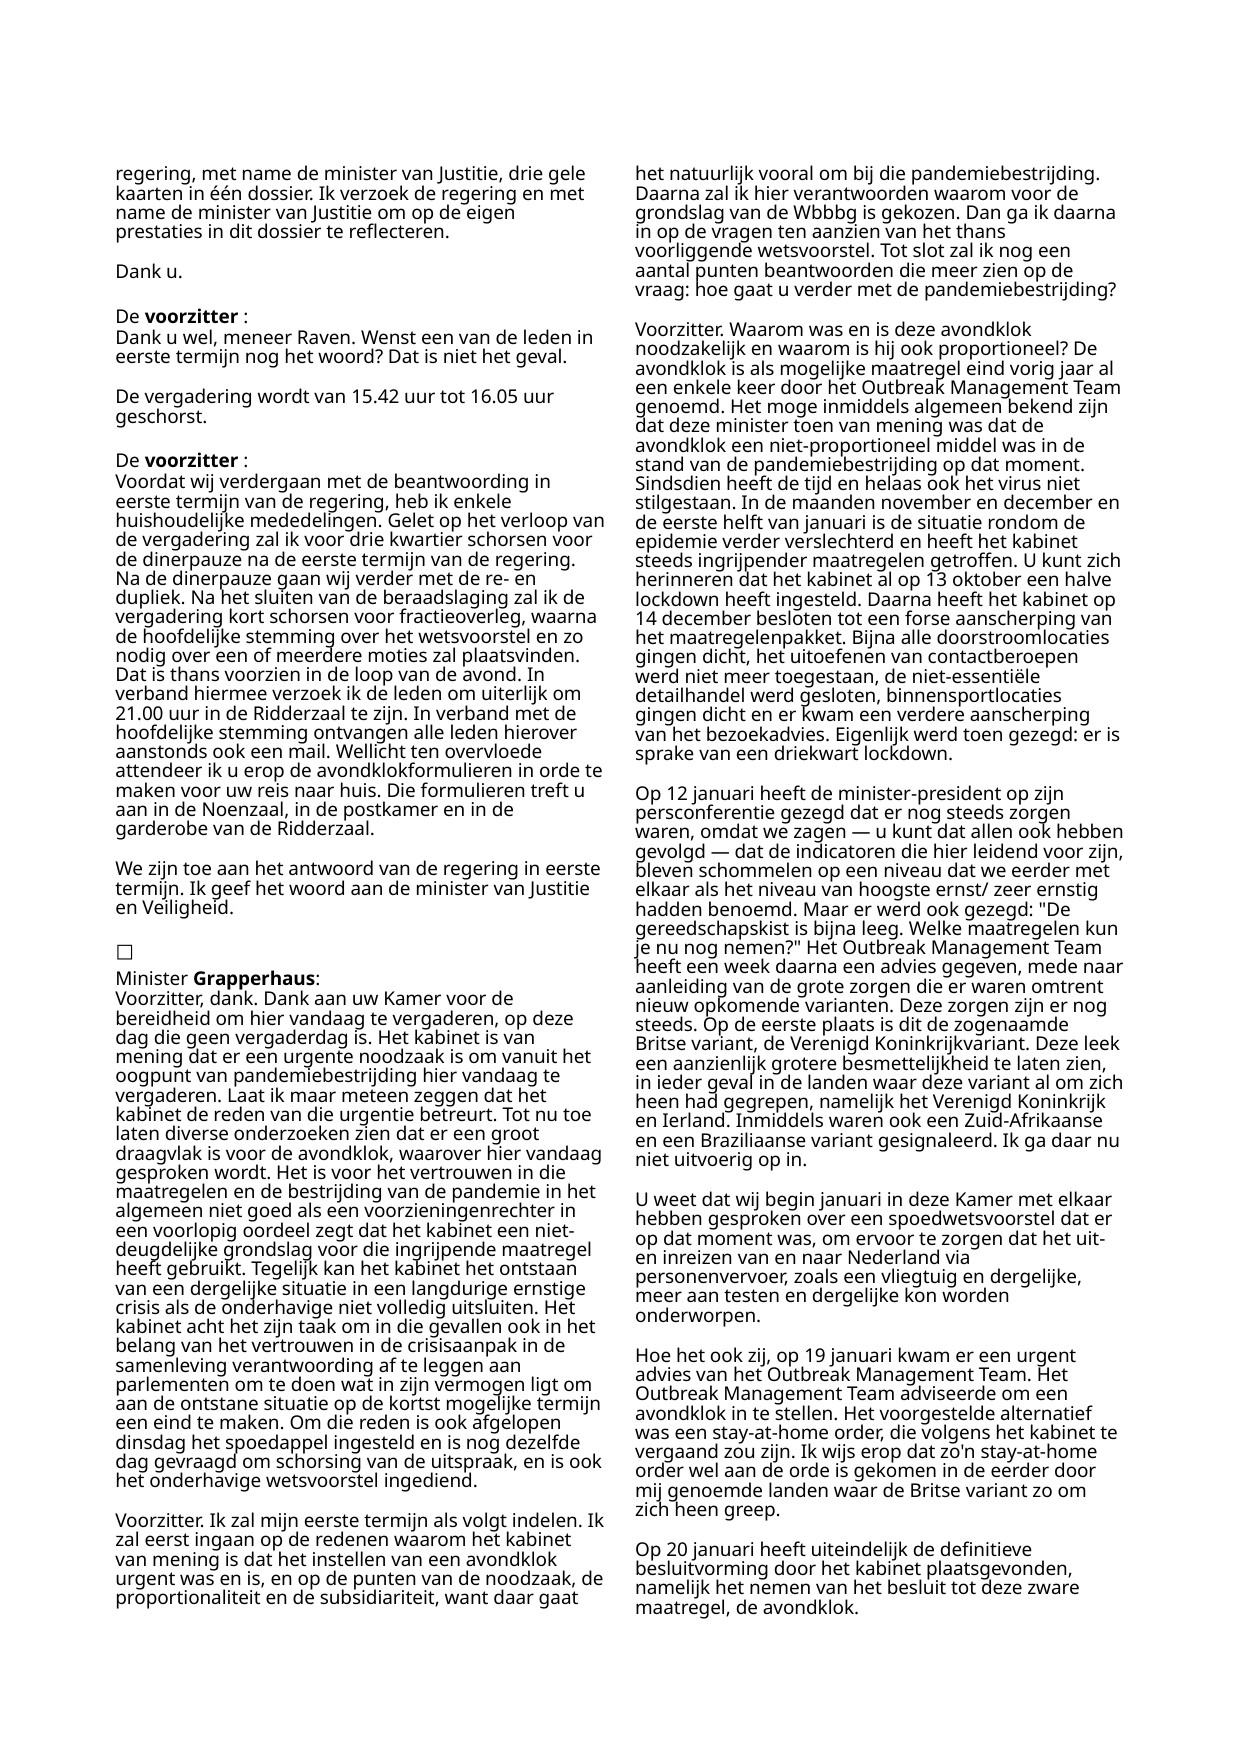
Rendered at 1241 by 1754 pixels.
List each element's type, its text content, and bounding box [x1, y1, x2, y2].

text Voordat wij verdergaan met de beantwoording in eerste termijn van de regering, heb ik enkele huishoudelijke mededelingen. Gelet op het verloop van de vergadering zal ik voor drie kwartier schorsen voor de dinerpauze na de eerste termijn van de regering. Na de dinerpauze gaan wij verder met de re- en dupliek. Na het sluiten van de beraadslaging zal ik de vergadering kort schorsen voor fractieoverleg, waarna de hoofdelijke stemming over het wetsvoorstel en zo nodig over een of meerdere moties zal plaatsvinden. Dat is thans voorzien in de loop van de avond. In verband hiermee verzoek ik de leden om uiterlijk om 21.00 uur in de Ridderzaal te zijn. In verband met de hoofdelijke stemming ontvangen alle leden hierover aanstonds ook een mail. Wellicht ten overvloede attendeer ik u erop de avondklokformulieren in orde te maken voor uw reis naar huis. Die formulieren treft u aan in de Noenzaal, in de postkamer en in de garderobe van de Ridderzaal. [115, 473, 605, 839]
text Voorzitter. Waarom was en is deze avondklok noodzakelijk en waarom is hij ook proportioneel? De avondklok is als mogelijke maatregel eind vorig jaar al een enkele keer door het Outbreak Management Team genoemd. Het moge inmiddels algemeen bekend zijn dat deze minister toen van mening was dat de avondklok een niet-proportioneel middel was in de stand van de pandemiebestrijding op dat moment. Sindsdien heeft de tijd en helaas ook het virus niet stilgestaan. In de maanden november en december en de eerste helft van januari is de situatie rondom de epidemie verder verslechterd en heeft het kabinet steeds ingrijpender maatregelen getroffen. U kunt zich herinneren dat het kabinet al op 13 oktober een halve lockdown heeft ingesteld. Daarna heeft het kabinet op 14 december besloten tot een forse aanscherping van het maatregelenpakket. Bijna alle doorstroomlocaties gingen dicht, het uitoefenen van contactberoepen werd niet meer toegestaan, de niet-essentiële detailhandel werd gesloten, binnensportlocaties gingen dicht en er kwam een verdere aanscherping van het bezoekadvies. Eigenlijk werd toen gezegd: er is sprake van een driekwart lockdown. [635, 321, 1125, 764]
text De voorzitter : [115, 448, 605, 473]
text Voorzitter. Ik zal mijn eerste termijn als volgt indelen. Ik zal eerst ingaan op de redenen waarom het kabinet van mening is dat het instellen van een avondklok urgent was en is, en op de punten van de noodzaak, de proportionaliteit en de subsidiariteit, want daar gaat [115, 1512, 605, 1608]
text U weet dat wij begin januari in deze Kamer met elkaar hebben gesproken over een spoedwetsvoorstel dat er op dat moment was, om ervoor te zorgen dat het uit- en inreizen van en naar Nederland via personenvervoer, zoals een vliegtuig en dergelijke, meer aan testen en dergelijke kon worden onderworpen. [635, 1191, 1125, 1326]
text De voorzitter : [115, 303, 605, 329]
text Dank u wel, meneer Raven. Wenst een van de leden in eerste termijn nog het woord? Dat is niet het geval. [115, 329, 605, 367]
text Op 20 januari heeft uiteindelijk de definitieve besluitvorming door het kabinet plaatsgevonden, namelijk het nemen van het besluit tot deze zware maatregel, de avondklok. [635, 1541, 1125, 1618]
text Hoe het ook zij, op 19 januari kwam er een urgent advies van het Outbreak Management Team. Het Outbreak Management Team adviseerde om een avondklok in te stellen. Het voorgestelde alternatief was een stay-at-home order, die volgens het kabinet te vergaand zou zijn. Ik wijs erop dat zo'n stay-at-home order wel aan de orde is gekomen in de eerder door mij genoemde landen waar de Britse variant zo om zich heen greep. [635, 1347, 1125, 1520]
text Voorzitter, dank. Dank aan uw Kamer voor de bereidheid om hier vandaag te vergaderen, op deze dag die geen vergaderdag is. Het kabinet is van mening dat er een urgente noodzaak is om vanuit het oogpunt van pandemiebestrijding hier vandaag te vergaderen. Laat ik maar meteen zeggen dat het kabinet de reden van die urgentie betreurt. Tot nu toe laten diverse onderzoeken zien dat er een groot draagvlak is voor de avondklok, waarover hier vandaag gesproken wordt. Het is voor het vertrouwen in die maatregelen en de bestrijding van de pandemie in het algemeen niet goed als een voorzieningenrechter in een voorlopig oordeel zegt dat het kabinet een niet-deugdelijke grondslag voor die ingrijpende maatregel heeft gebruikt. Tegelijk kan het kabinet het ontstaan van een dergelijke situatie in een langdurige ernstige crisis als de onderhavige niet volledig uitsluiten. Het kabinet acht het zijn taak om in die gevallen ook in het belang van het vertrouwen in de crisisaanpak in de samenleving verantwoording af te leggen aan parlementen om te doen wat in zijn vermogen ligt om aan de ontstane situatie op de kortst mogelijke termijn een eind te maken. Om die reden is ook afgelopen dinsdag het spoedappel ingesteld en is nog dezelfde dag gevraagd om schorsing van de uitspraak, en is ook het onderhavige wetsvoorstel ingediend. [115, 990, 605, 1491]
text Op 12 januari heeft de minister-president op zijn persconferentie gezegd dat er nog steeds zorgen waren, omdat we zagen — u kunt dat allen ook hebben gevolgd — dat de indicatoren die hier leidend voor zijn, bleven schommelen op een niveau dat we eerder met elkaar als het niveau van hoogste ernst/ zeer ernstig hadden benoemd. Maar er werd ook gezegd: "De gereedschapskist is bijna leeg. Welke maatregelen kun je nu nog nemen?" Het Outbreak Management Team heeft een week daarna een advies gegeven, mede naar aanleiding van de grote zorgen die er waren omtrent nieuw opkomende varianten. Deze zorgen zijn er nog steeds. Op de eerste plaats is dit de zogenaamde Britse variant, de Verenigd Koninkrijkvariant. Deze leek een aanzienlijk grotere besmettelijkheid te laten zien, in ieder geval in de landen waar deze variant al om zich heen had gegrepen, namelijk het Verenigd Koninkrijk en Ierland. Inmiddels waren ook een Zuid-Afrikaanse en een Braziliaanse variant gesignaleerd. Ik ga daar nu niet uitvoerig op in. [635, 785, 1125, 1170]
text regering, met name de minister van Justitie, drie gele kaarten in één dossier. Ik verzoek de regering en met name de minister van Justitie om op de eigen prestaties in dit dossier te reflecteren. [115, 165, 605, 242]
text ⬜ [115, 939, 605, 965]
text Dank u. [115, 263, 605, 282]
text het natuurlijk vooral om bij die pandemiebestrijding. Daarna zal ik hier verantwoorden waarom voor de grondslag van de Wbbbg is gekozen. Dan ga ik daarna in op de vragen ten aanzien van het thans voorliggende wetsvoorstel. Tot slot zal ik nog een aantal punten beantwoorden die meer zien op de vraag: hoe gaat u verder met de pandemiebestrijding? [635, 165, 1125, 300]
text We zijn toe aan het antwoord van de regering in eerste termijn. Ik geef het woord aan de minister van Justitie en Veiligheid. [115, 860, 605, 918]
text Minister Grapperhaus: [115, 965, 605, 990]
text De vergadering wordt van 15.42 uur tot 16.05 uur geschorst. [115, 388, 605, 427]
